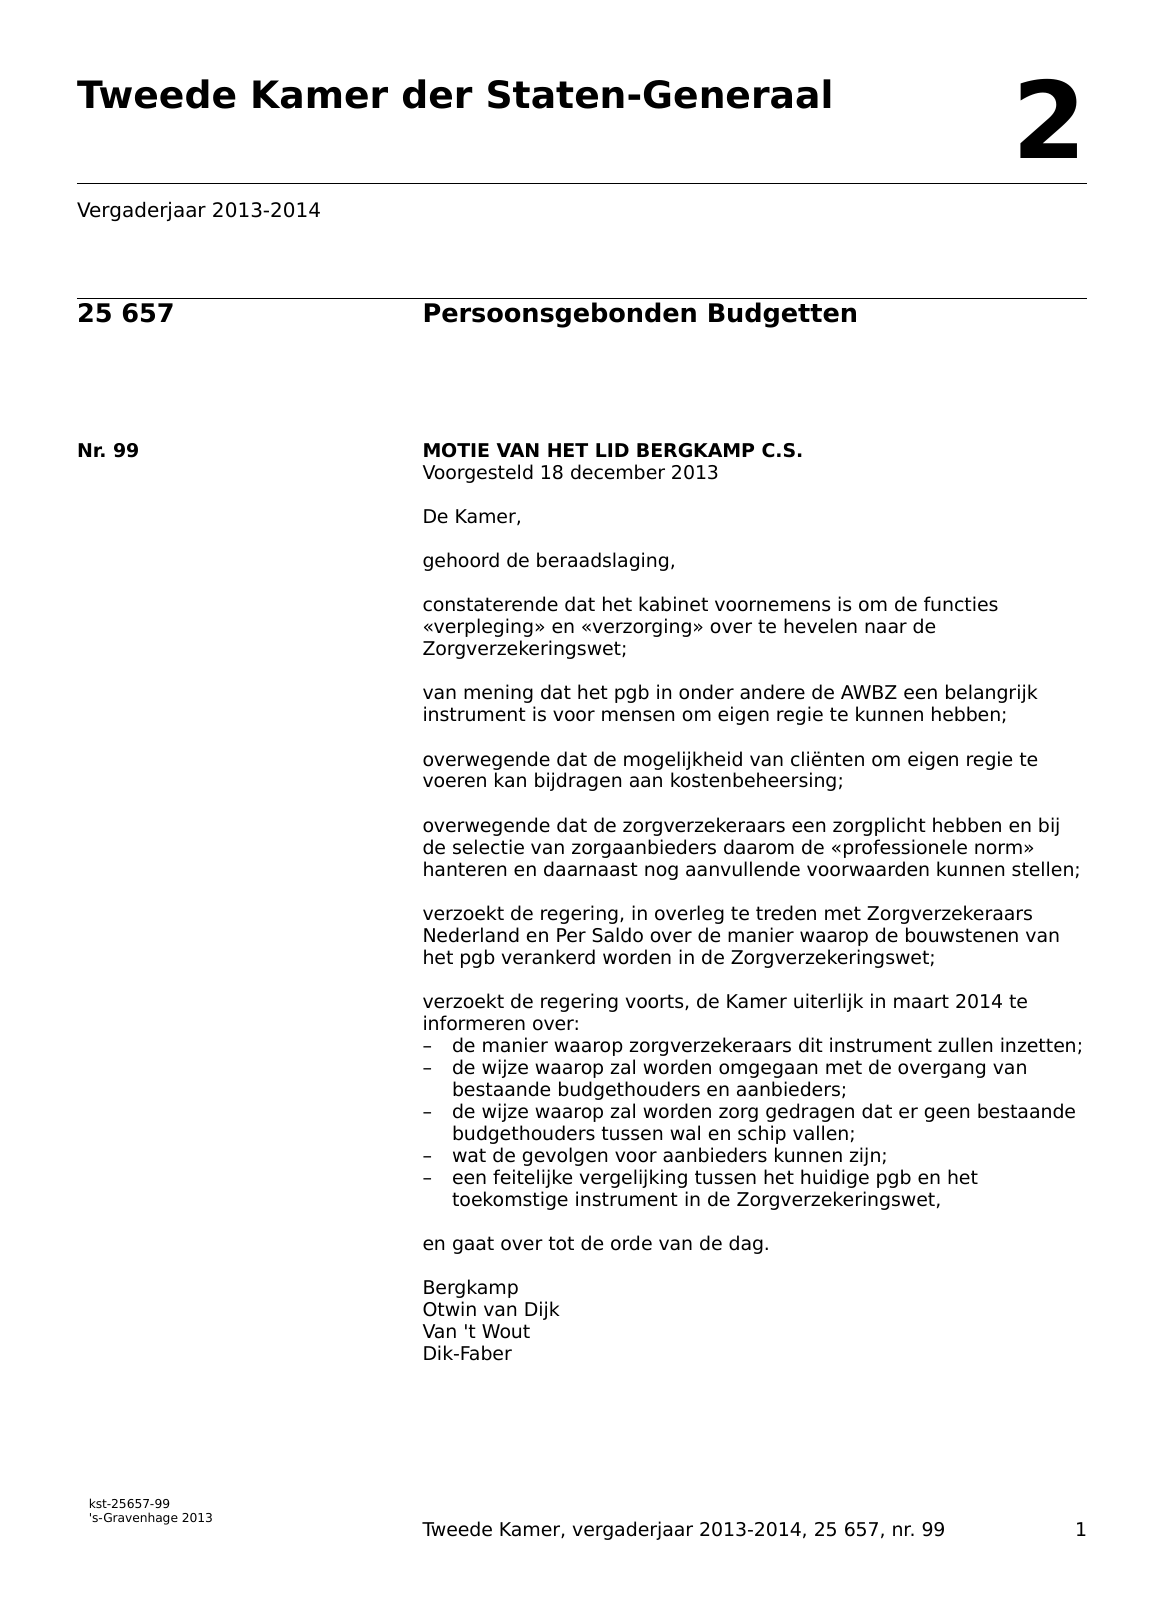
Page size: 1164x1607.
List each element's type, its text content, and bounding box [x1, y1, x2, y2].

text verzoekt de regering voorts, de Kamer uiterlijk in maart 2014 te informeren over: [422, 991, 1087, 1035]
text – de manier waarop zorgverzekeraars dit instrument zullen inzetten; [422, 1035, 1087, 1057]
subtitle 25 657 Persoonsgebonden Budgetten [77, 299, 1087, 329]
table_cell Vergaderjaar 2013-2014 [77, 184, 1087, 298]
text gehoord de beraadslaging, [422, 550, 1087, 572]
text kst-25657-99 [88, 1497, 323, 1511]
text verzoekt de regering, in overleg te treden met Zorgverzekeraars Nederland en Per Saldo over de manier waarop de bouwstenen van het pgb verankerd worden in de Zorgverzekeringswet; [422, 903, 1087, 969]
text – wat de gevolgen voor aanbieders kunnen zijn; [422, 1145, 1087, 1167]
text en gaat over tot de orde van de dag. [422, 1233, 1087, 1255]
text – een feitelijke vergelijking tussen het huidige pgb en het toekomstige instrument in de Zorgverzekeringswet, [422, 1167, 1087, 1211]
text – de wijze waarop zal worden omgegaan met de overgang van bestaande budgethouders en aanbieders; [422, 1057, 1087, 1101]
text Dik-Faber [422, 1343, 1087, 1365]
table_header Tweede Kamer der Staten-Generaal [77, 59, 886, 183]
table_header 2 [886, 59, 1087, 183]
subtitle Nr. 99 MOTIE VAN HET LID BERGKAMP C.S. [77, 440, 1087, 462]
text Bergkamp [422, 1277, 1087, 1299]
text van mening dat het pgb in onder andere de AWBZ een belangrijk instrument is voor mensen om eigen regie te kunnen hebben; [422, 682, 1087, 726]
text overwegende dat de zorgverzekeraars een zorgplicht hebben en bij de selectie van zorgaanbieders daarom de «professionele norm» hanteren en daarnaast nog aanvullende voorwaarden kunnen stellen; [422, 814, 1087, 881]
text constaterende dat het kabinet voornemens is om de functies «verpleging» en «verzorging» over te hevelen naar de Zorgverzekeringswet; [422, 594, 1087, 660]
text overwegende dat de mogelijkheid van cliënten om eigen regie te voeren kan bijdragen aan kostenbeheersing; [422, 748, 1087, 792]
text Otwin van Dijk [422, 1299, 1087, 1321]
text De Kamer, [422, 506, 1087, 528]
text – de wijze waarop zal worden zorg gedragen dat er geen bestaande budgethouders tussen wal en schip vallen; [422, 1101, 1087, 1145]
text Van 't Wout [422, 1321, 1087, 1343]
text 's-Gravenhage 2013 [88, 1511, 323, 1525]
text Voorgesteld 18 december 2013 [422, 462, 1087, 484]
